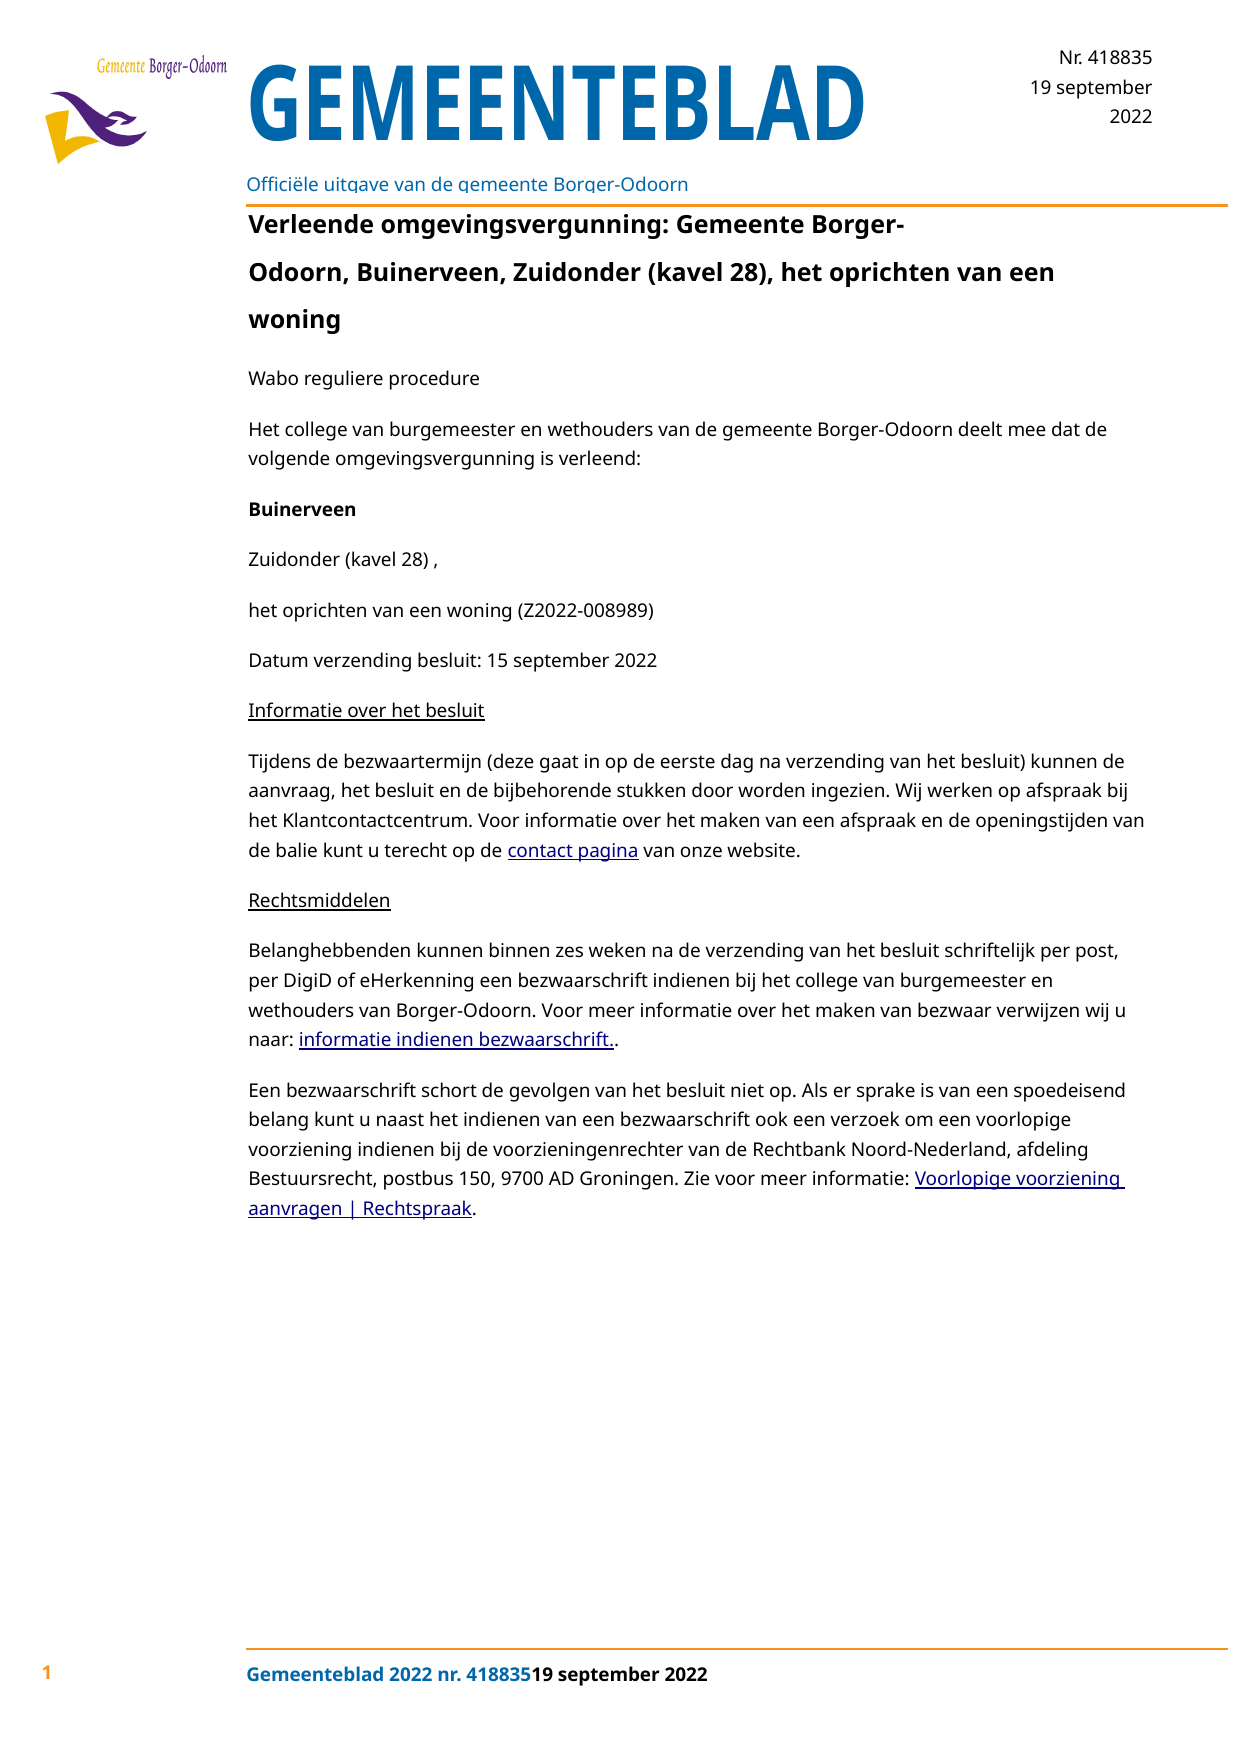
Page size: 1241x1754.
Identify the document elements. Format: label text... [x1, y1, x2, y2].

text Belanghebbenden kunnen binnen zes weken na de verzending van het besluit schriftelijk per post, per DigiD of eHerkenning een bezwaarschrift indienen bij het college van burgemeester en wethouders van Borger-Odoorn. Voor meer informatie over het maken van bezwaar verwijzen wij u naar: informatie indienen bezwaarschrift.. [248, 938, 1152, 1052]
picture [41, 47, 231, 172]
text Verleende omgevingsvergunning: Gemeente Borger-Odoorn, Buinerveen, Zuidonder (kavel 28), het oprichten van een woning [248, 207, 1152, 336]
text Datum verzending besluit: 15 september 2022 [248, 647, 1152, 673]
text Het college van burgemeester en wethouders van de gemeente Borger-Odoorn deelt mee dat de volgende omgevingsvergunning is verleend: [248, 416, 1152, 471]
text Rechtsmiddelen [248, 887, 1152, 913]
text Buinerveen [248, 496, 1152, 522]
text Zuidonder (kavel 28) , [248, 546, 1152, 572]
text Een bezwaarschrift schort de gevolgen van het besluit niet op. Als er sprake is van een spoedeisend belang kunt u naast het indienen van een bezwaarschrift ook een verzoek om een voorlopige voorziening indienen bij de voorzieningenrechter van de Rechtbank Noord-Nederland, afdeling Bestuursrecht, postbus 150, 9700 AD Groningen. Zie voor meer informatie: Voorlopige voorziening aanvragen | Rechtspraak. [248, 1077, 1152, 1221]
text Wabo reguliere procedure [248, 366, 1152, 391]
text Tijdens de bezwaartermijn (deze gaat in op de eerste dag na verzending van het besluit) kunnen de aanvraag, het besluit en de bijbehorende stukken door worden ingezien. Wij werken op afspraak bij het Klantcontactcentrum. Voor informatie over het maken van een afspraak en de openingstijden van de balie kunt u terecht op de contact pagina van onze website. [248, 748, 1152, 862]
text Informatie over het besluit [248, 698, 1152, 723]
text het oprichten van een woning (Z2022-008989) [248, 597, 1152, 622]
